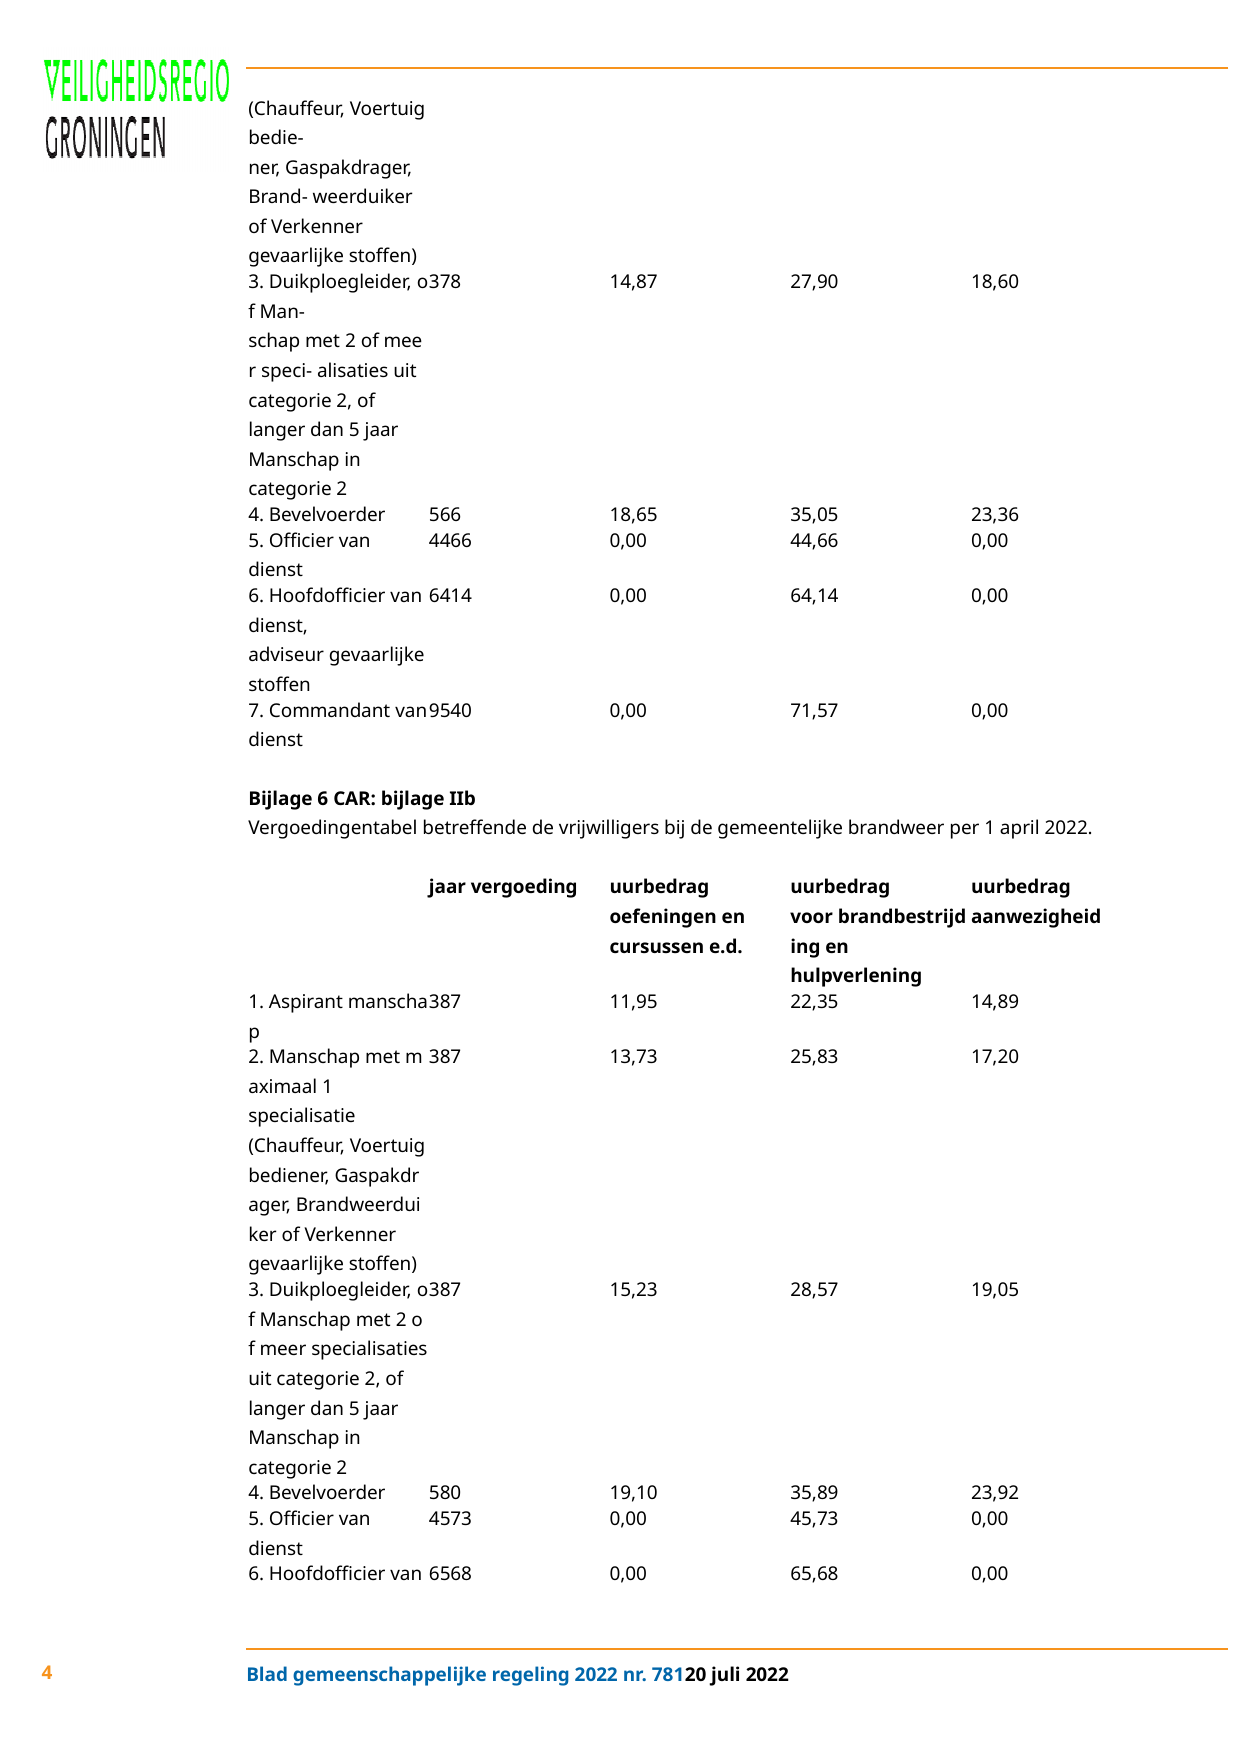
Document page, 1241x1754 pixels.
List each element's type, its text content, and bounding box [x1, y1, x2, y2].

table_cell 64,14 [790, 582, 971, 697]
table_cell 4573 [429, 1505, 609, 1561]
table_cell 44,66 [790, 527, 971, 582]
table_cell 35,89 [790, 1480, 971, 1505]
table_cell 0,00 [609, 1505, 790, 1561]
table_cell 3. Duikploegleider, of Manschap met 2 of meer specialisaties uit categorie 2, of langer dan 5 jaar Manschap in categorie 2 [248, 1276, 429, 1479]
table_cell 65,68 [790, 1561, 971, 1586]
table_cell 0,00 [971, 1505, 1152, 1561]
table_cell 6414 [429, 582, 609, 697]
table_cell 23,36 [971, 501, 1152, 527]
table_cell 0,00 [609, 527, 790, 582]
table_cell 28,57 [790, 1276, 971, 1479]
table_cell 71,57 [790, 697, 971, 752]
table_cell 0,00 [971, 527, 1152, 582]
table_cell 15,23 [609, 1276, 790, 1479]
table_cell 2. Manschap met maximaal 1 specialisatie (Chauffeur, Voertuigbediener, Gaspakdrager, Brandweerduiker of Verkenner gevaarlijke stoffen) [248, 1044, 429, 1276]
table_header jaar vergoeding [429, 874, 609, 988]
table_cell 27,90 [790, 269, 971, 501]
table_cell 25,83 [790, 1044, 971, 1276]
table_cell 23,92 [971, 1480, 1152, 1505]
table_cell 14,89 [971, 988, 1152, 1043]
table_cell 566 [429, 501, 609, 527]
table_cell 14,87 [609, 269, 790, 501]
table_cell 18,60 [971, 269, 1152, 501]
table_cell 19,10 [609, 1480, 790, 1505]
table_cell 4. Bevelvoerder [248, 501, 429, 527]
table_cell [429, 95, 609, 268]
table_cell 13,73 [609, 1044, 790, 1276]
table_cell 45,73 [790, 1505, 971, 1561]
table_cell [790, 95, 971, 268]
table_cell 0,00 [609, 697, 790, 752]
table_cell 1. Aspirant manschap [248, 988, 429, 1043]
table_cell 0,00 [971, 582, 1152, 697]
table_cell [609, 95, 790, 268]
table_cell 11,95 [609, 988, 790, 1043]
table_cell 0,00 [971, 1561, 1152, 1586]
table_cell 4. Bevelvoerder [248, 1480, 429, 1505]
table_cell 6568 [429, 1561, 609, 1586]
table_cell 7. Commandant van dienst [248, 697, 429, 752]
table_cell 580 [429, 1480, 609, 1505]
text Bijlage 6 CAR: bijlage IIb [248, 785, 1152, 811]
table_cell [971, 95, 1152, 268]
table_cell 9540 [429, 697, 609, 752]
table_cell 6. Hoofdofficier van dienst, adviseur gevaarlijke stoffen [248, 582, 429, 697]
table_header uurbedrag oefeningen en cursussen e.d. [609, 874, 790, 988]
table_cell 19,05 [971, 1276, 1152, 1479]
table_cell 5. Officier van dienst [248, 1505, 429, 1561]
table_cell 3. Duikploegleider, of Man- schap met 2 of meer speci- alisaties uit categorie 2, of langer dan 5 jaar Manschap in categorie 2 [248, 269, 429, 501]
table_header [248, 874, 429, 988]
table_cell 5. Officier van dienst [248, 527, 429, 582]
table_cell 378 [429, 269, 609, 501]
table_cell 18,65 [609, 501, 790, 527]
table_cell 4466 [429, 527, 609, 582]
table_cell 387 [429, 1276, 609, 1479]
text Vergoedingentabel betreffende de vrijwilligers bij de gemeentelijke brandweer per 1 april 2022. [248, 814, 1152, 840]
table_cell 387 [429, 988, 609, 1043]
table_header uurbedrag aanwezigheid [971, 874, 1152, 988]
picture [41, 47, 231, 172]
table_cell 6. Hoofdofficier van [248, 1561, 429, 1586]
table_header uurbedrag voor brandbestrijding en hulpverlening [790, 874, 971, 988]
table_cell 387 [429, 1044, 609, 1276]
table_cell 0,00 [971, 697, 1152, 752]
table_cell 35,05 [790, 501, 971, 527]
table_cell 0,00 [609, 582, 790, 697]
table_cell (Chauffeur, Voertuigbedie- ner, Gaspakdrager, Brand- weerduiker of Verkenner gevaarlijke stoffen) [248, 95, 429, 268]
table_cell 0,00 [609, 1561, 790, 1586]
table_cell 17,20 [971, 1044, 1152, 1276]
table_cell 22,35 [790, 988, 971, 1043]
